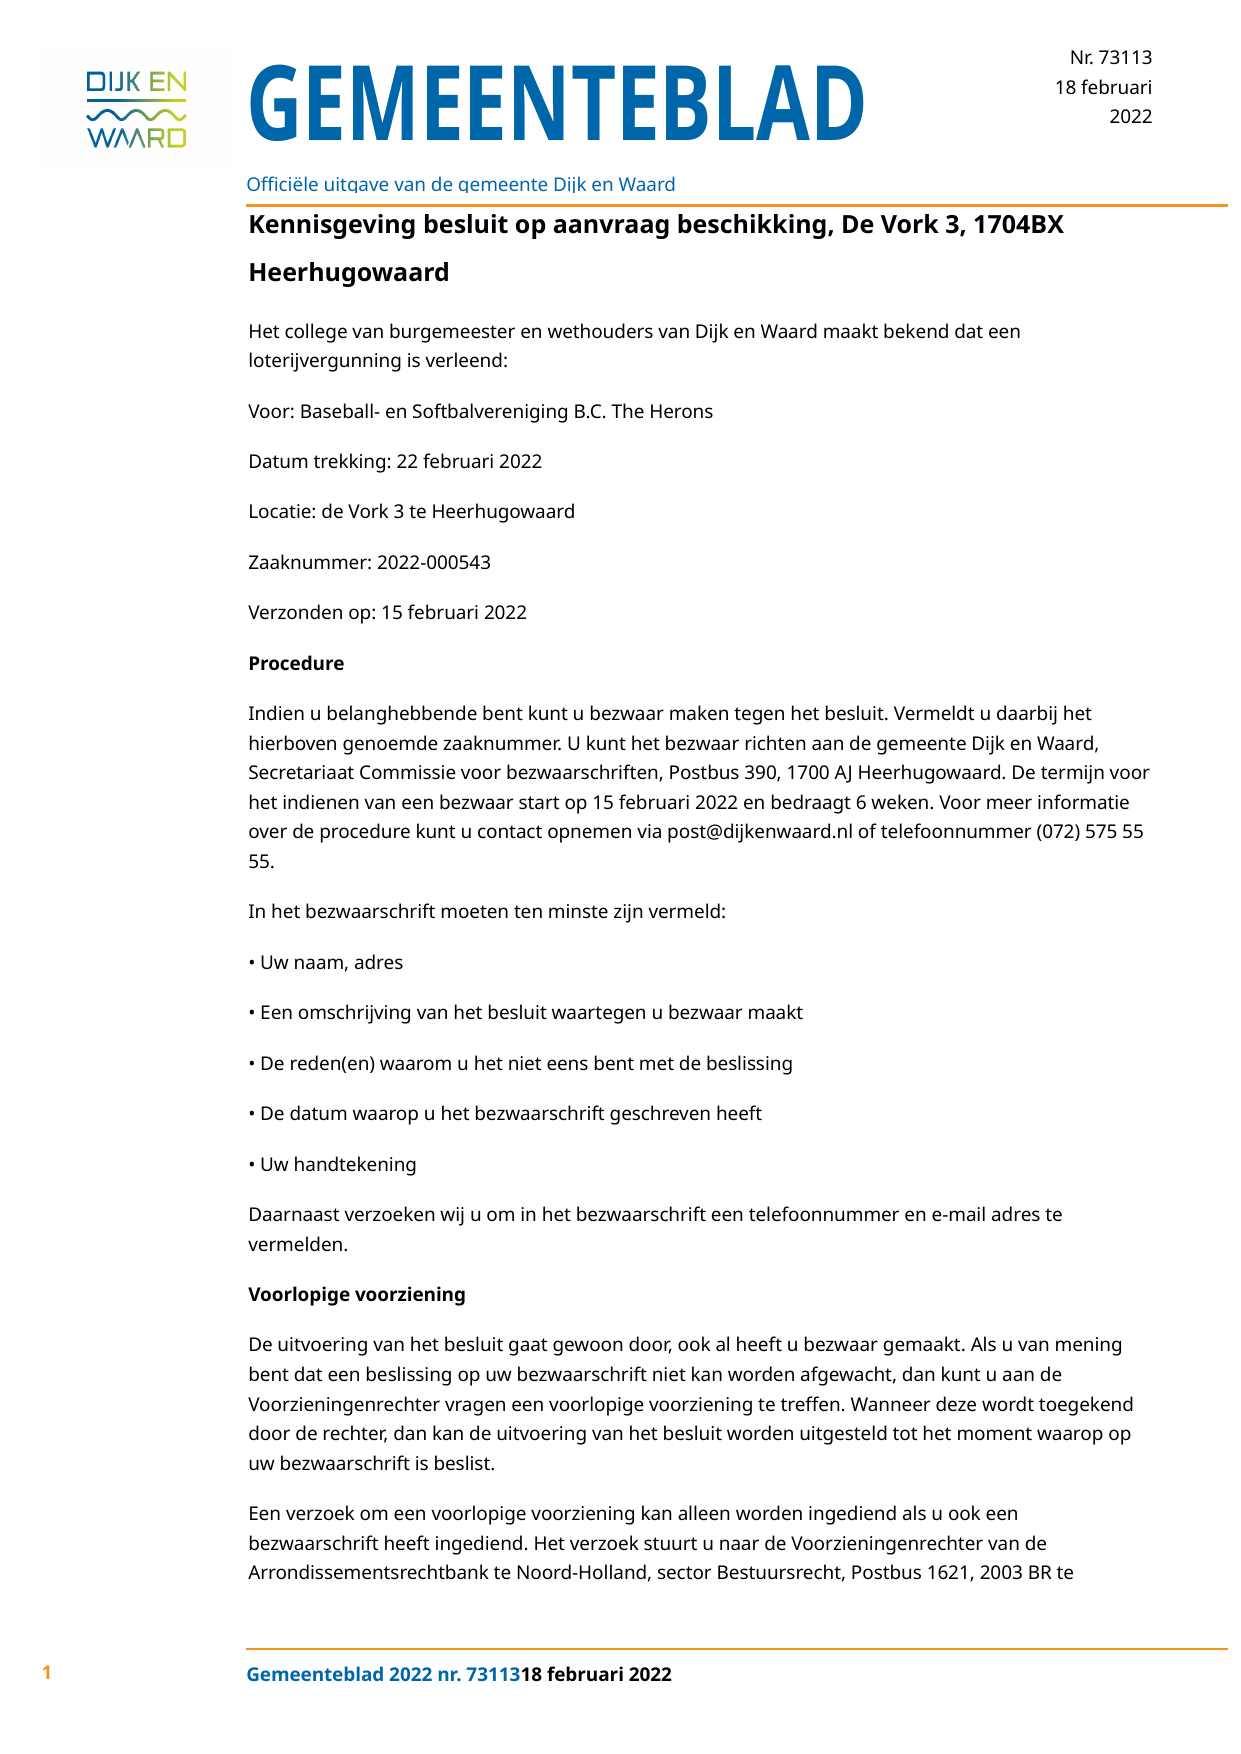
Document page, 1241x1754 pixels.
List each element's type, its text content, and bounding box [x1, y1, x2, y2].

text • De reden(en) waarom u het niet eens bent met de beslissing [248, 1050, 1152, 1076]
text Voor: Baseball- en Softbalvereniging B.C. The Herons [248, 398, 1152, 424]
text Daarnaast verzoeken wij u om in het bezwaarschrift een telefoonnummer en e-mail adres te vermelden. [248, 1201, 1152, 1257]
text Voorlopige voorziening [248, 1281, 1152, 1307]
text Het college van burgemeester en wethouders van Dijk en Waard maakt bekend dat een loterijvergunning is verleend: [248, 318, 1152, 373]
text • Een omschrijving van het besluit waartegen u bezwaar maakt [248, 999, 1152, 1025]
text Zaaknummer: 2022-000543 [248, 549, 1152, 575]
text In het bezwaarschrift moeten ten minste zijn vermeld: [248, 899, 1152, 924]
picture [41, 47, 231, 172]
text Verzonden op: 15 februari 2022 [248, 599, 1152, 625]
text Kennisgeving besluit op aanvraag beschikking, De Vork 3, 1704BX Heerhugowaard [248, 207, 1152, 288]
text Indien u belanghebbende bent kunt u bezwaar maken tegen het besluit. Vermeldt u daarbij het hierboven genoemde zaaknummer. U kunt het bezwaar richten aan de gemeente Dijk en Waard, Secretariaat Commissie voor bezwaarschriften, Postbus 390, 1700 AJ Heerhugowaard. De termijn voor het indienen van een bezwaar start op 15 februari 2022 en bedraagt 6 weken. Voor meer informatie over de procedure kunt u contact opnemen via post@dijkenwaard.nl of telefoonnummer (072) 575 55 55. [248, 700, 1152, 874]
text Locatie: de Vork 3 te Heerhugowaard [248, 499, 1152, 524]
text • Uw handtekening [248, 1151, 1152, 1177]
text Een verzoek om een voorlopige voorziening kan alleen worden ingediend als u ook een bezwaarschrift heeft ingediend. Het verzoek stuurt u naar de Voorzieningenrechter van de Arrondissementsrechtbank te Noord-Holland, sector Bestuursrecht, Postbus 1621, 2003 BR te [248, 1500, 1152, 1585]
text De uitvoering van het besluit gaat gewoon door, ook al heeft u bezwaar gemaakt. Als u van mening bent dat een beslissing op uw bezwaarschrift niet kan worden afgewacht, dan kunt u aan de Voorzieningenrechter vragen een voorlopige voorziening te treffen. Wanneer deze wordt toegekend door de rechter, dan kan de uitvoering van het besluit worden uitgesteld tot het moment waarop op uw bezwaarschrift is beslist. [248, 1332, 1152, 1476]
text Datum trekking: 22 februari 2022 [248, 448, 1152, 474]
text Procedure [248, 650, 1152, 676]
text • Uw naam, adres [248, 949, 1152, 975]
text • De datum waarop u het bezwaarschrift geschreven heeft [248, 1100, 1152, 1126]
